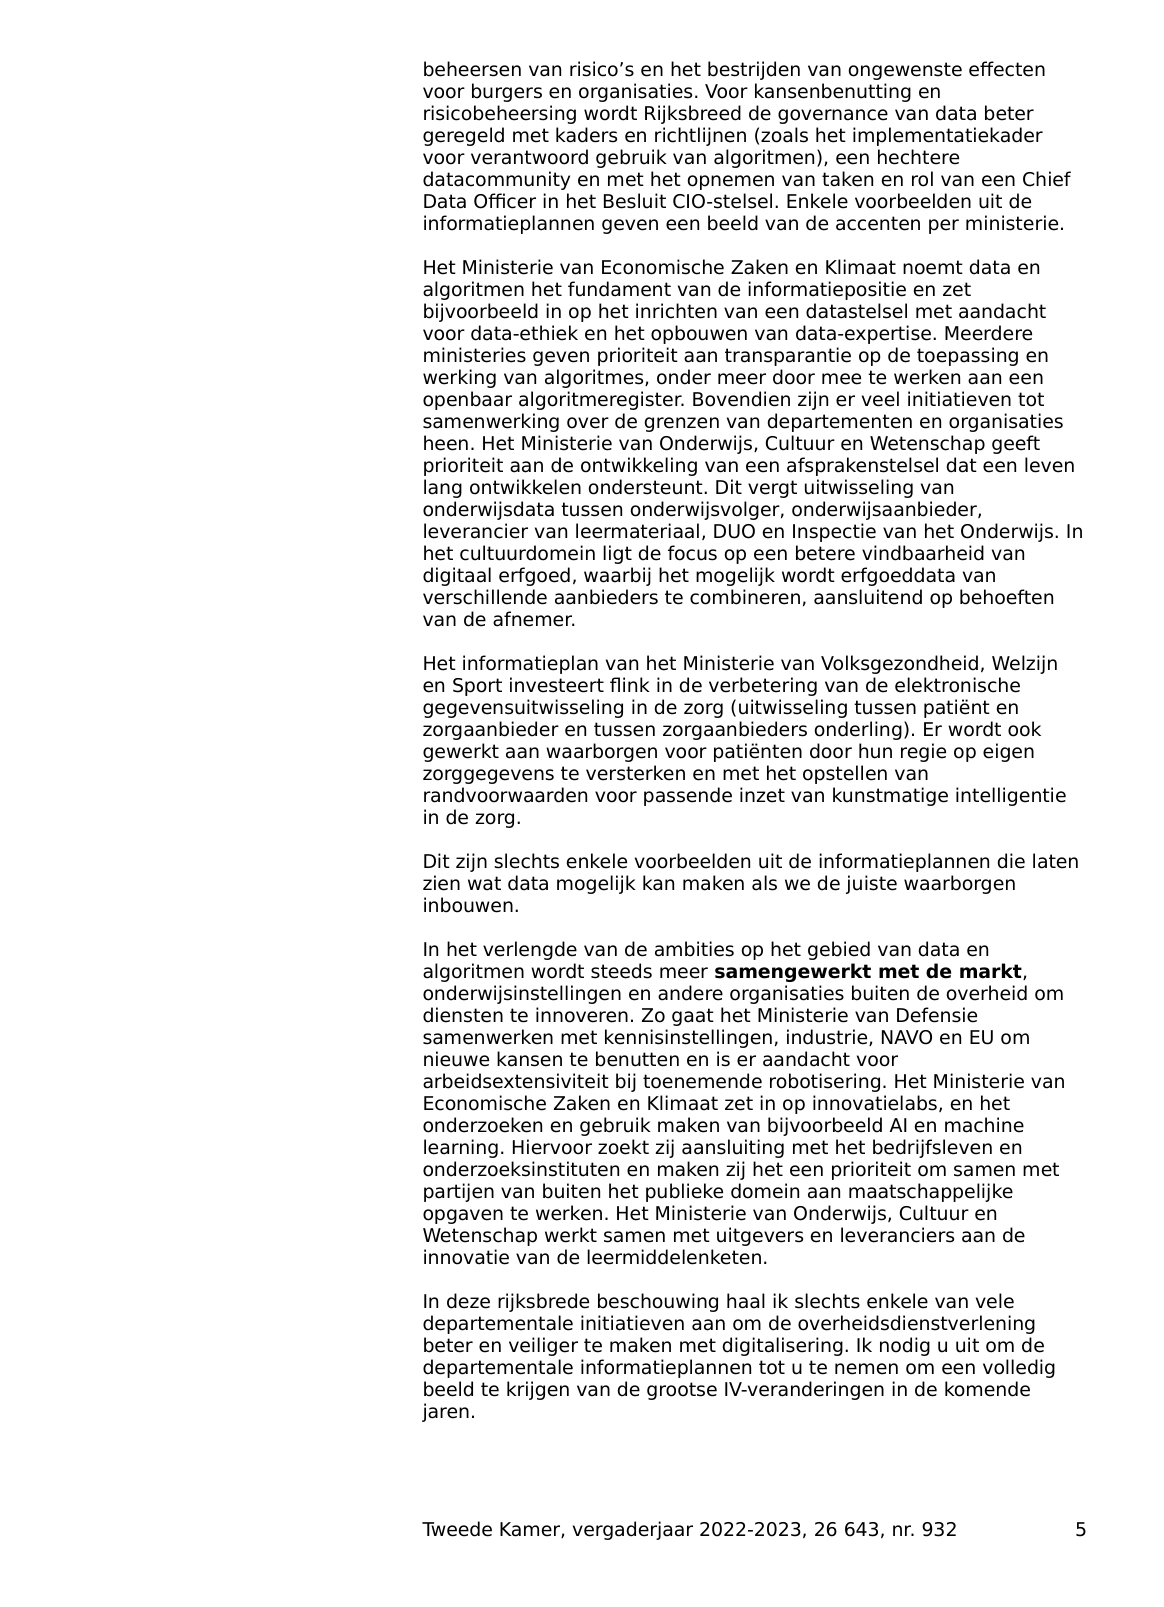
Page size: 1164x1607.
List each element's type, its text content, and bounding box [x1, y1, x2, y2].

text Het Ministerie van Economische Zaken en Klimaat noemt data en algoritmen het fundament van de informatiepositie en zet bijvoorbeeld in op het inrichten van een datastelsel met aandacht voor data-ethiek en het opbouwen van data-expertise. Meerdere ministeries geven prioriteit aan transparantie op de toepassing en werking van algoritmes, onder meer door mee te werken aan een openbaar algoritmeregister. Bovendien zijn er veel initiatieven tot samenwerking over de grenzen van departementen en organisaties heen. Het Ministerie van Onderwijs, Cultuur en Wetenschap geeft prioriteit aan de ontwikkeling van een afsprakenstelsel dat een leven lang ontwikkelen ondersteunt. Dit vergt uitwisseling van onderwijsdata tussen onderwijsvolger, onderwijsaanbieder, leverancier van leermateriaal, DUO en Inspectie van het Onderwijs. In het cultuurdomein ligt de focus op een betere vindbaarheid van digitaal erfgoed, waarbij het mogelijk wordt erfgoeddata van verschillende aanbieders te combineren, aansluitend op behoeften van de afnemer. [422, 257, 1087, 631]
text In het verlengde van de ambities op het gebied van data en algoritmen wordt steeds meer samengewerkt met de markt, onderwijsinstellingen en andere organisaties buiten de overheid om diensten te innoveren. Zo gaat het Ministerie van Defensie samenwerken met kennisinstellingen, industrie, NAVO en EU om nieuwe kansen te benutten en is er aandacht voor arbeidsextensiviteit bij toenemende robotisering. Het Ministerie van Economische Zaken en Klimaat zet in op innovatielabs, en het onderzoeken en gebruik maken van bijvoorbeeld AI en machine learning. Hiervoor zoekt zij aansluiting met het bedrijfsleven en onderzoeksinstituten en maken zij het een prioriteit om samen met partijen van buiten het publieke domein aan maatschappelijke opgaven te werken. Het Ministerie van Onderwijs, Cultuur en Wetenschap werkt samen met uitgevers en leveranciers aan de innovatie van de leermiddelenketen. [422, 939, 1087, 1269]
text beheersen van risico’s en het bestrijden van ongewenste effecten voor burgers en organisaties. Voor kansenbenutting en risicobeheersing wordt Rijksbreed de governance van data beter geregeld met kaders en richtlijnen (zoals het implementatiekader voor verantwoord gebruik van algoritmen), een hechtere datacommunity en met het opnemen van taken en rol van een Chief Data Officer in het Besluit CIO-stelsel. Enkele voorbeelden uit de informatieplannen geven een beeld van de accenten per ministerie. [422, 59, 1087, 235]
text Het informatieplan van het Ministerie van Volksgezondheid, Welzijn en Sport investeert flink in de verbetering van de elektronische gegevensuitwisseling in de zorg (uitwisseling tussen patiënt en zorgaanbieder en tussen zorgaanbieders onderling). Er wordt ook gewerkt aan waarborgen voor patiënten door hun regie op eigen zorggegevens te versterken en met het opstellen van randvoorwaarden voor passende inzet van kunstmatige intelligentie in de zorg. [422, 653, 1087, 829]
text In deze rijksbrede beschouwing haal ik slechts enkele van vele departementale initiatieven aan om de overheidsdienstverlening beter en veiliger te maken met digitalisering. Ik nodig u uit om de departementale informatieplannen tot u te nemen om een volledig beeld te krijgen van de grootse IV-veranderingen in de komende jaren. [422, 1291, 1087, 1423]
text Dit zijn slechts enkele voorbeelden uit de informatieplannen die laten zien wat data mogelijk kan maken als we de juiste waarborgen inbouwen. [422, 851, 1087, 917]
